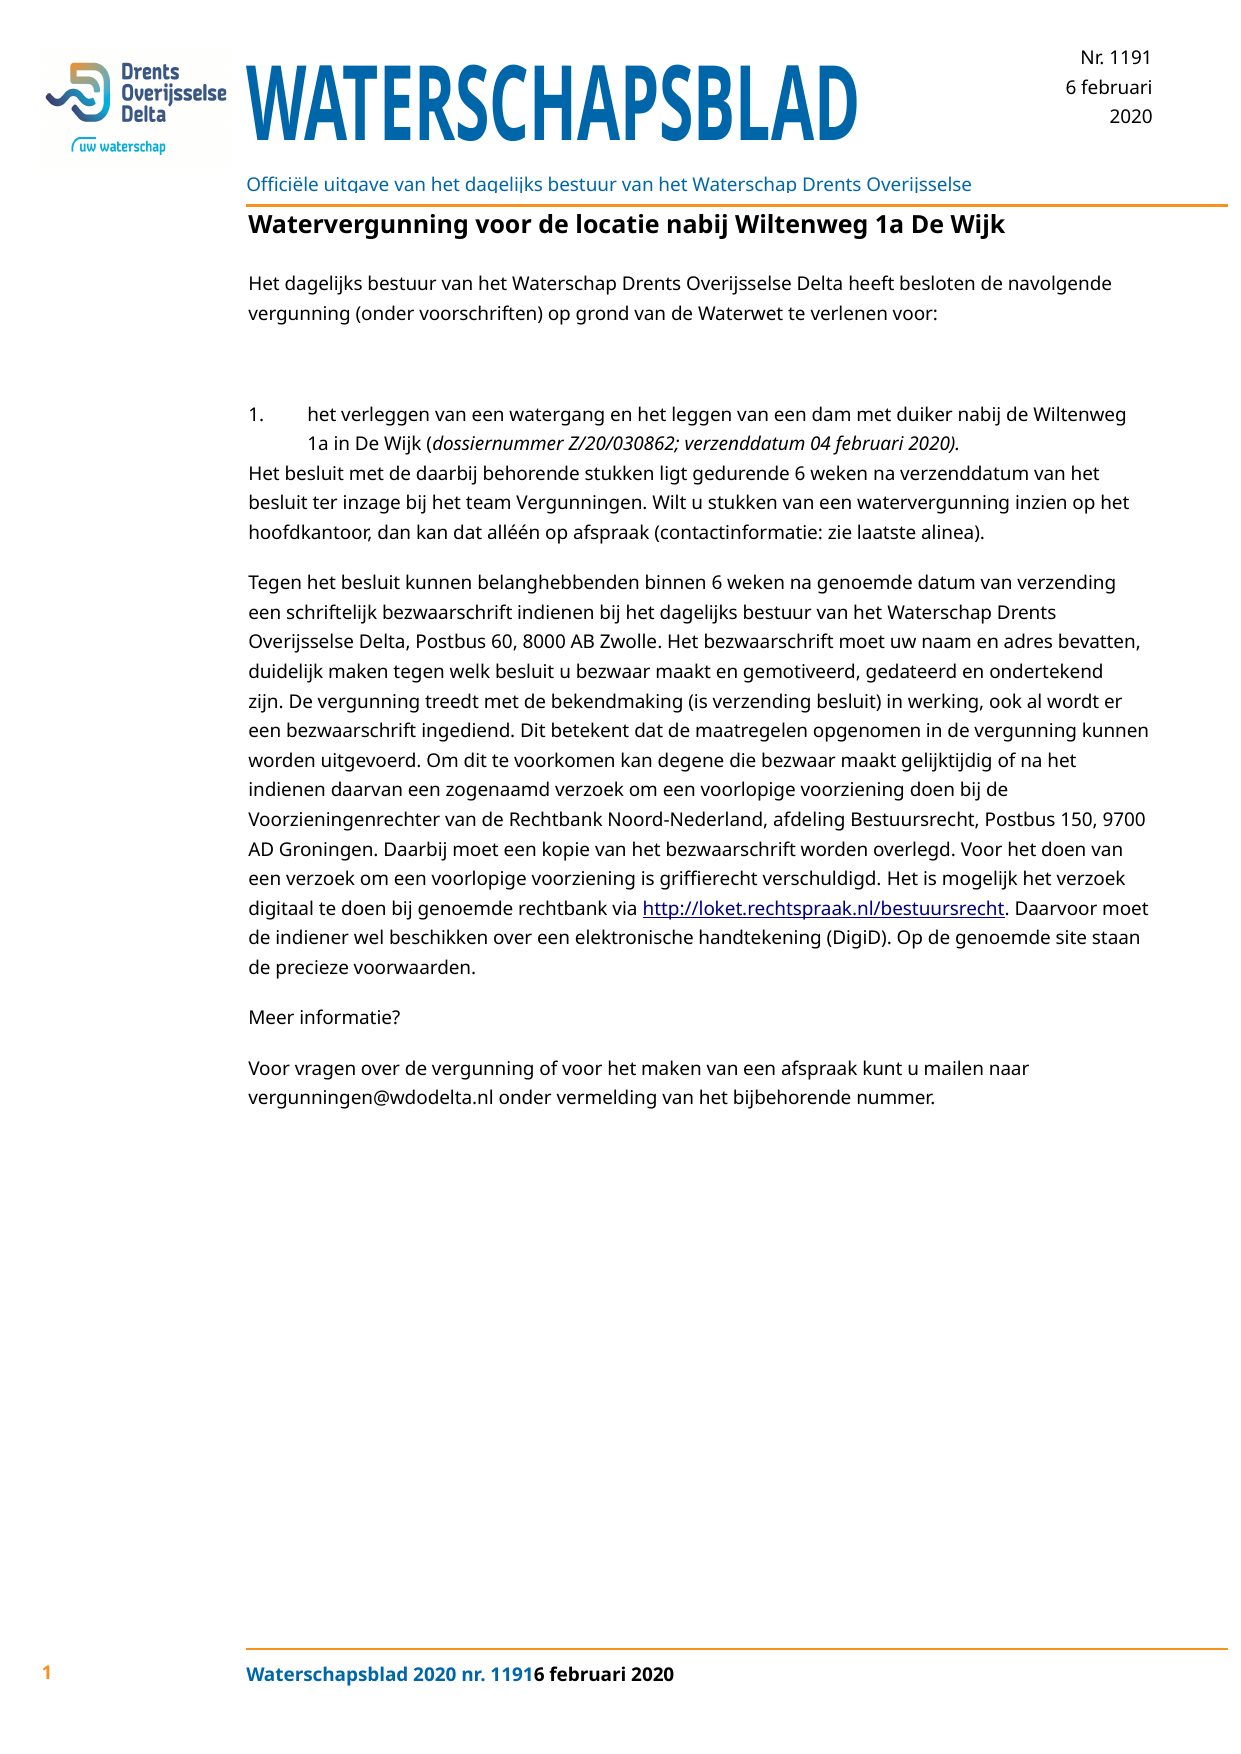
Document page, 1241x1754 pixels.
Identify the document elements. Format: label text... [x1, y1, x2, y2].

text Voor vragen over de vergunning of voor het maken van een afspraak kunt u mailen naar vergunningen@wdodelta.nl onder vermelding van het bijbehorende nummer. [248, 1055, 1152, 1110]
text Tegen het besluit kunnen belanghebbenden binnen 6 weken na genoemde datum van verzending een schriftelijk bezwaarschrift indienen bij het dagelijks bestuur van het Waterschap Drents Overijsselse Delta, Postbus 60, 8000 AB Zwolle. Het bezwaarschrift moet uw naam en adres bevatten, duidelijk maken tegen welk besluit u bezwaar maakt en gemotiveerd, gedateerd en ondertekend zijn. De vergunning treedt met de bekendmaking (is verzending besluit) in werking, ook al wordt er een bezwaarschrift ingediend. Dit betekent dat de maatregelen opgenomen in de vergunning kunnen worden uitgevoerd. Om dit te voorkomen kan degene die bezwaar maakt gelijktijdig of na het indienen daarvan een zogenaamd verzoek om een voorlopige voorziening doen bij de Voorzieningenrechter van de Rechtbank Noord-Nederland, afdeling Bestuursrecht, Postbus 150, 9700 AD Groningen. Daarbij moet een kopie van het bezwaarschrift worden overlegd. Voor het doen van een verzoek om een voorlopige voorziening is griffierecht verschuldigd. Het is mogelijk het verzoek digitaal te doen bij genoemde rechtbank via http://loket.rechtspraak.nl/bestuursrecht. Daarvoor moet de indiener wel beschikken over een elektronische handtekening (DigiD). Op de genoemde site staan de precieze voorwaarden. [248, 569, 1152, 980]
text Watervergunning voor de locatie nabij Wiltenweg 1a De Wijk [248, 207, 1152, 241]
text Het dagelijks bestuur van het Waterschap Drents Overijsselse Delta heeft besloten de navolgende vergunning (onder voorschriften) op grond van de Waterwet te verlenen voor: [248, 270, 1152, 326]
picture [41, 47, 231, 172]
text Het besluit met de daarbij behorende stukken ligt gedurende 6 weken na verzenddatum van het besluit ter inzage bij het team Vergunningen. Wilt u stukken van een watervergunning inzien op het hoofdkantoor, dan kan dat alléén op afspraak (contactinformatie: zie laatste alinea). [248, 460, 1152, 545]
list het verleggen van een watergang en het leggen van een dam met duiker nabij de Wiltenweg 1a in De Wijk (dossiernummer Z/20/030862; verzenddatum 04 februari 2020). [248, 401, 1152, 456]
text Meer informatie? [248, 1004, 1152, 1030]
